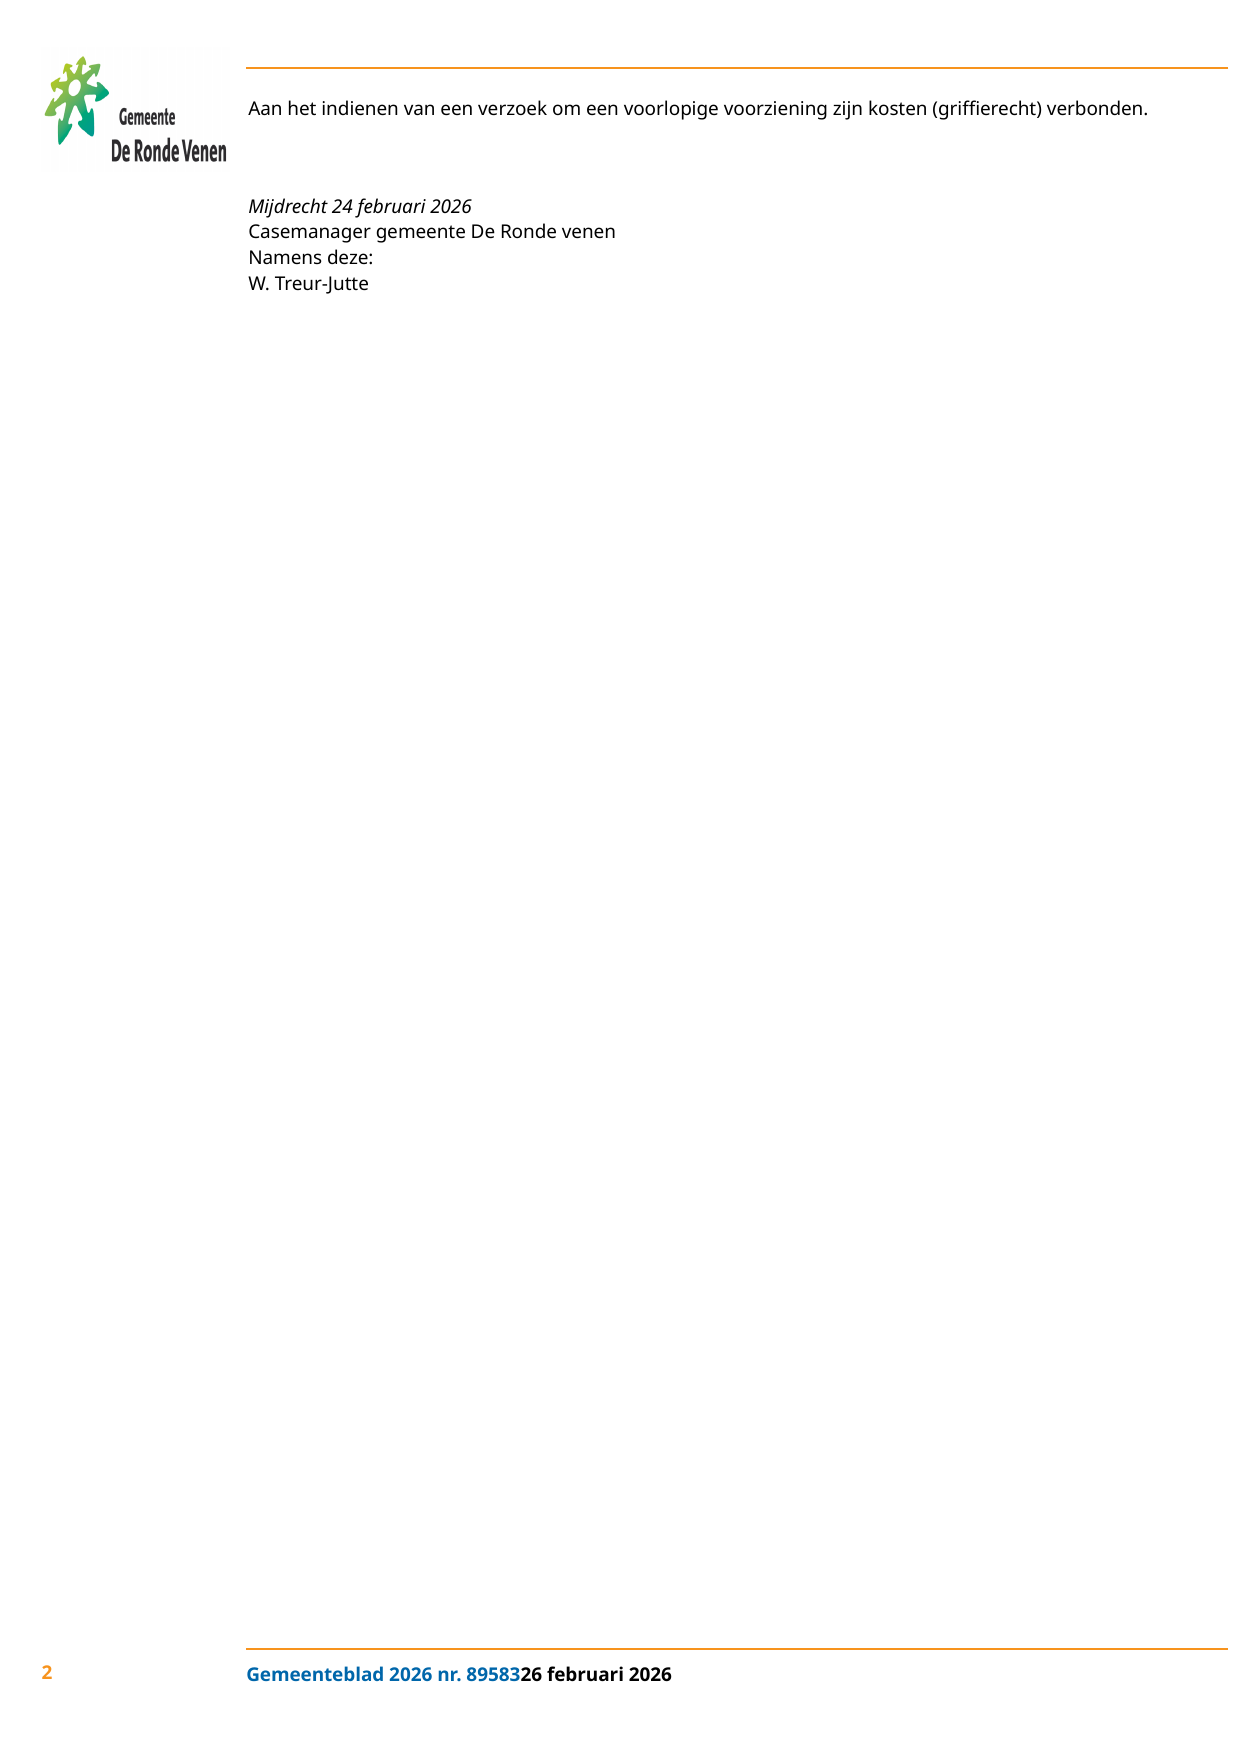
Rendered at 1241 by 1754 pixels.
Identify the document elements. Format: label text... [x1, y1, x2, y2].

text Aan het indienen van een verzoek om een voorlopige voorziening zijn kosten (griffierecht) verbonden. [248, 95, 1152, 121]
text Namens deze: [248, 244, 1152, 270]
text Casemanager gemeente De Ronde venen [248, 219, 1152, 244]
text W. Treur-Jutte [248, 270, 1152, 296]
picture [41, 47, 231, 172]
text Mijdrecht 24 februari 2026 [248, 193, 1152, 219]
